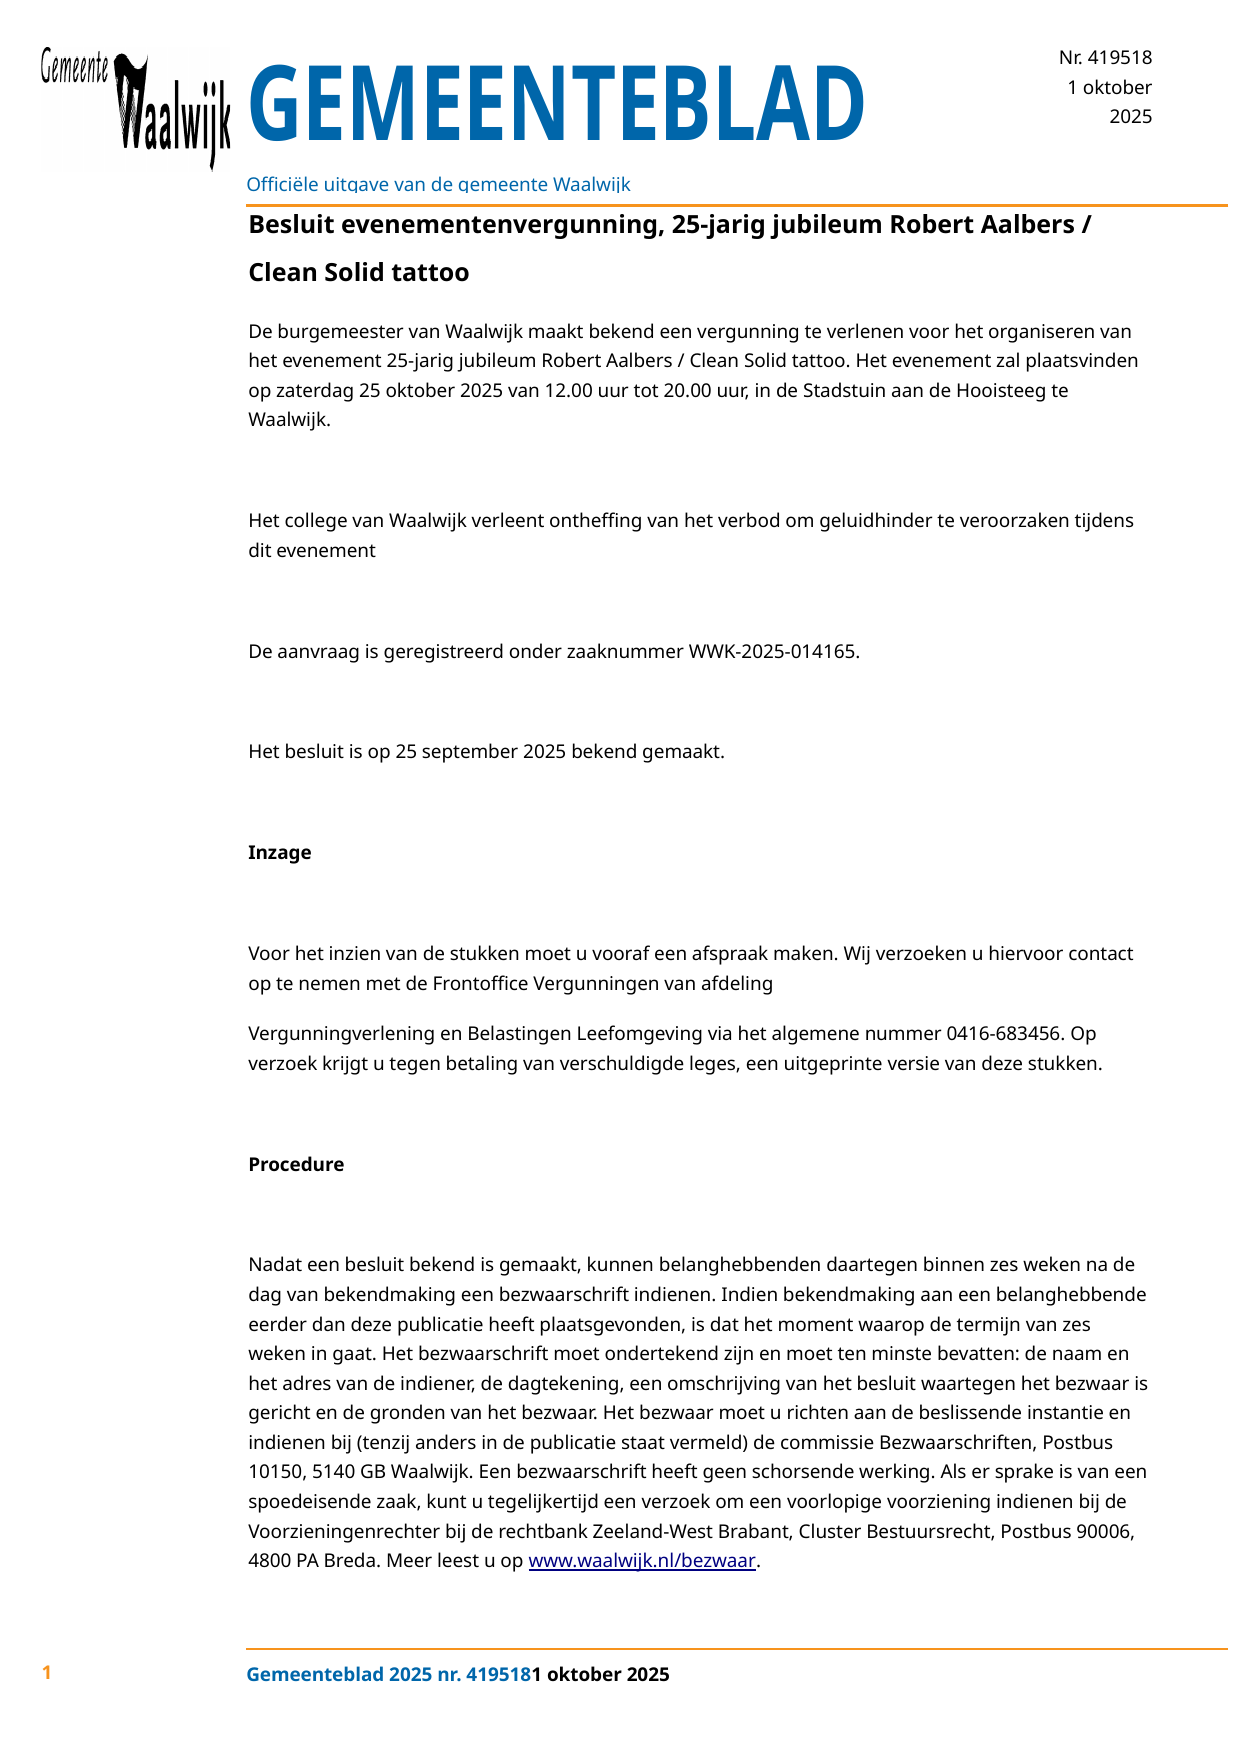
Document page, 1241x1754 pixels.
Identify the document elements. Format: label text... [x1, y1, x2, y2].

text De burgemeester van Waalwijk maakt bekend een vergunning te verlenen voor het organiseren van het evenement 25-jarig jubileum Robert Aalbers / Clean Solid tattoo. Het evenement zal plaatsvinden op zaterdag 25 oktober 2025 van 12.00 uur tot 20.00 uur, in de Stadstuin aan de Hooisteeg te Waalwijk. [248, 318, 1152, 432]
text Het college van Waalwijk verleent ontheffing van het verbod om geluidhinder te veroorzaken tijdens dit evenement [248, 507, 1152, 563]
text Besluit evenementenvergunning, 25-jarig jubileum Robert Aalbers / Clean Solid tattoo [248, 207, 1152, 288]
text De aanvraag is geregistreerd onder zaaknummer WWK-2025-014165. [248, 638, 1152, 664]
text Inzage [248, 839, 1152, 865]
picture [41, 47, 231, 172]
text Vergunningverlening en Belastingen Leefomgeving via het algemene nummer 0416-683456. Op verzoek krijgt u tegen betaling van verschuldigde leges, een uitgeprinte versie van deze stukken. [248, 1020, 1152, 1076]
text Procedure [248, 1151, 1152, 1177]
text Het besluit is op 25 september 2025 bekend gemaakt. [248, 739, 1152, 764]
text Nadat een besluit bekend is gemaakt, kunnen belanghebbenden daartegen binnen zes weken na de dag van bekendmaking een bezwaarschrift indienen. Indien bekendmaking aan een belanghebbende eerder dan deze publicatie heeft plaatsgevonden, is dat het moment waarop de termijn van zes weken in gaat. Het bezwaarschrift moet ondertekend zijn en moet ten minste bevatten: de naam en het adres van de indiener, de dagtekening, een omschrijving van het besluit waartegen het bezwaar is gericht en de gronden van het bezwaar. Het bezwaar moet u richten aan de beslissende instantie en indienen bij (tenzij anders in de publicatie staat vermeld) de commissie Bezwaarschriften, Postbus 10150, 5140 GB Waalwijk. Een bezwaarschrift heeft geen schorsende werking. Als er sprake is van een spoedeisende zaak, kunt u tegelijkertijd een verzoek om een voorlopige voorziening indienen bij de Voorzieningenrechter bij de rechtbank Zeeland-West Brabant, Cluster Bestuursrecht, Postbus 90006, 4800 PA Breda. Meer leest u op www.waalwijk.nl/bezwaar. [248, 1252, 1152, 1573]
text Voor het inzien van de stukken moet u vooraf een afspraak maken. Wij verzoeken u hiervoor contact op te nemen met de Frontoffice Vergunningen van afdeling [248, 940, 1152, 996]
